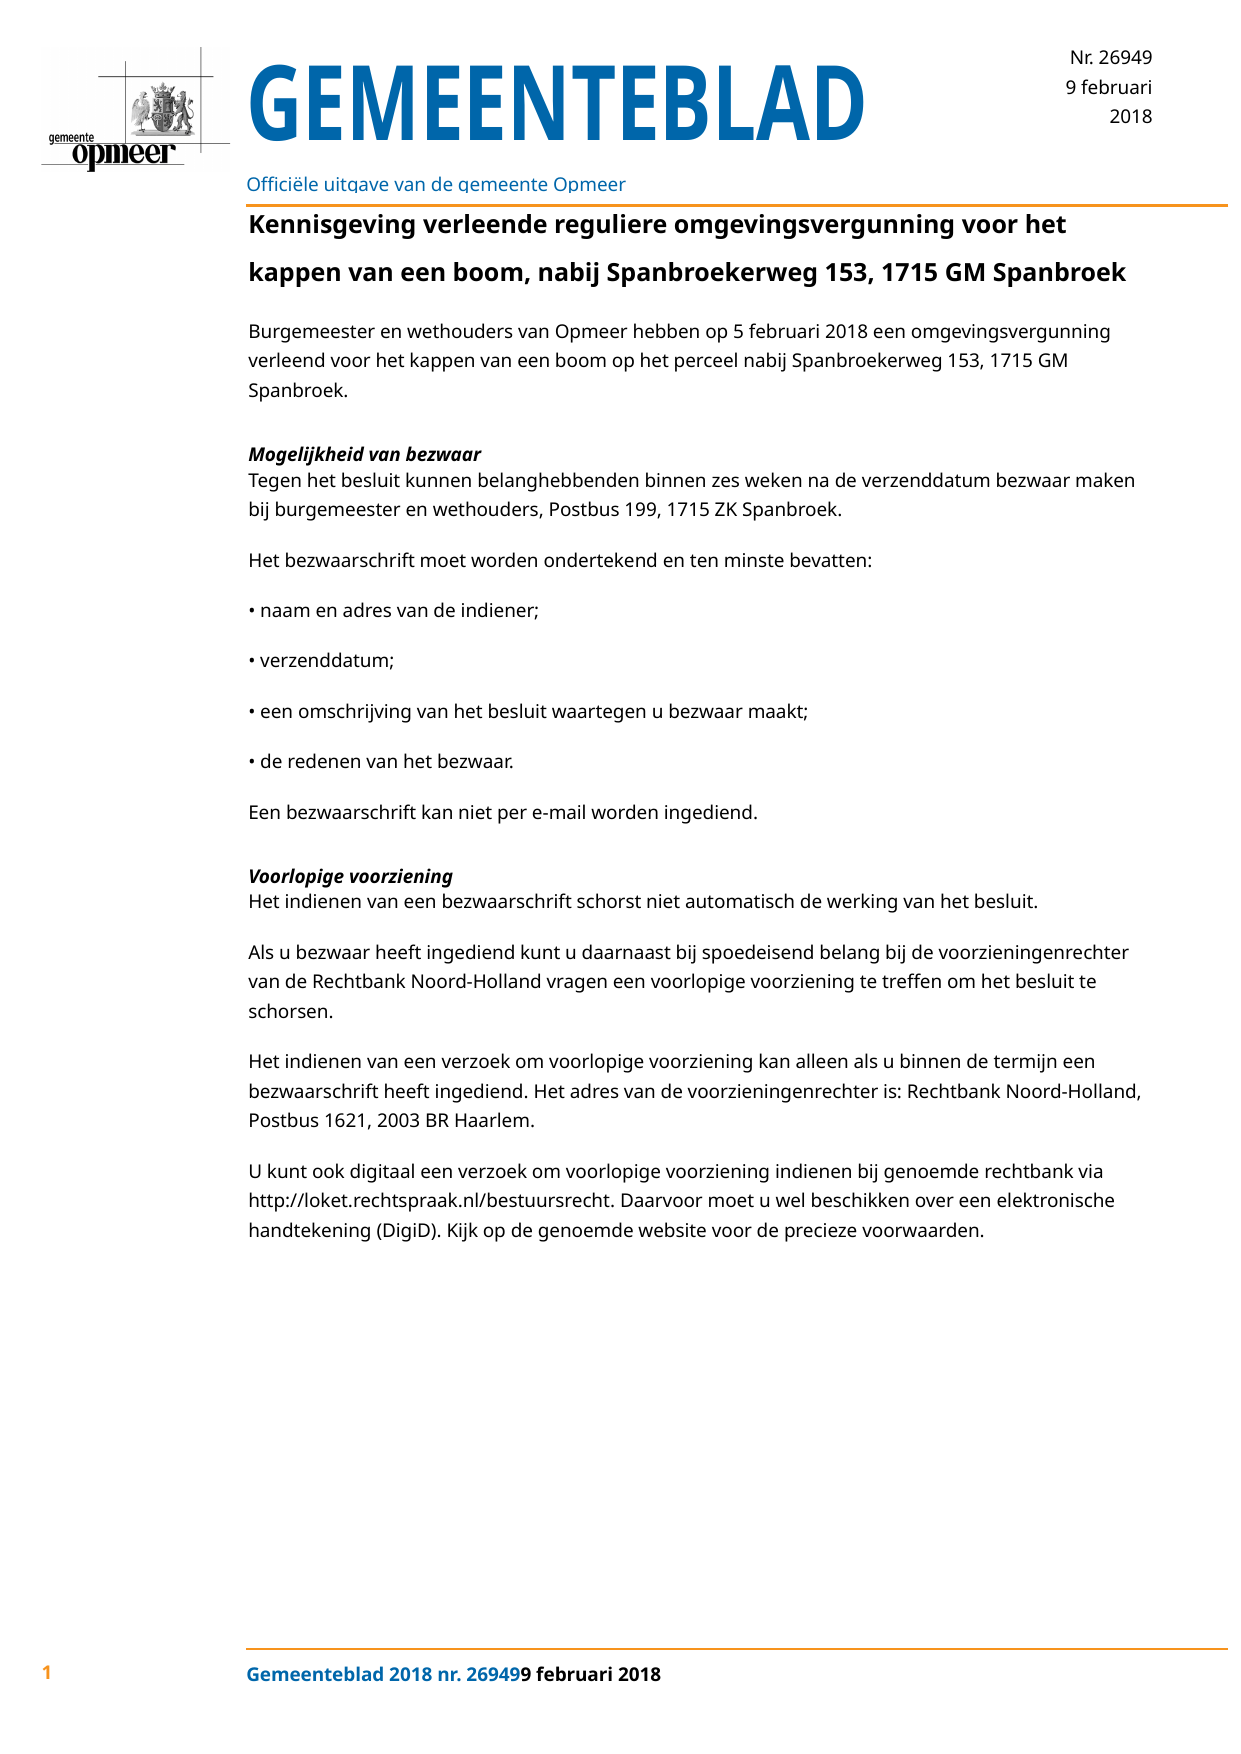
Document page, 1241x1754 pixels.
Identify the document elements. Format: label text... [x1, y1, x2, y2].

text • verzenddatum; [248, 648, 1152, 673]
text • naam en adres van de indiener; [248, 597, 1152, 623]
text Voorlopige voorziening [248, 863, 1152, 888]
picture [41, 47, 231, 172]
text Het indienen van een bezwaarschrift schorst niet automatisch de werking van het besluit. [248, 888, 1152, 914]
text Mogelijkheid van bezwaar [248, 441, 1152, 467]
text Kennisgeving verleende reguliere omgevingsvergunning voor het kappen van een boom, nabij Spanbroekerweg 153, 1715 GM Spanbroek [248, 207, 1152, 288]
text Tegen het besluit kunnen belanghebbenden binnen zes weken na de verzenddatum bezwaar maken bij burgemeester en wethouders, Postbus 199, 1715 ZK Spanbroek. [248, 467, 1152, 522]
text • de redenen van het bezwaar. [248, 748, 1152, 774]
text U kunt ook digitaal een verzoek om voorlopige voorziening indienen bij genoemde rechtbank via http://loket.rechtspraak.nl/bestuursrecht. Daarvoor moet u wel beschikken over een elektronische handtekening (DigiD). Kijk op de genoemde website voor de precieze voorwaarden. [248, 1158, 1152, 1243]
text Als u bezwaar heeft ingediend kunt u daarnaast bij spoedeisend belang bij de voorzieningenrechter van de Rechtbank Noord-Holland vragen een voorlopige voorziening te treffen om het besluit te schorsen. [248, 939, 1152, 1024]
text Een bezwaarschrift kan niet per e-mail worden ingediend. [248, 799, 1152, 824]
text Het indienen van een verzoek om voorlopige voorziening kan alleen als u binnen de termijn een bezwaarschrift heeft ingediend. Het adres van de voorzieningenrechter is: Rechtbank Noord-Holland, Postbus 1621, 2003 BR Haarlem. [248, 1048, 1152, 1133]
text • een omschrijving van het besluit waartegen u bezwaar maakt; [248, 698, 1152, 724]
text Het bezwaarschrift moet worden ondertekend en ten minste bevatten: [248, 547, 1152, 572]
text Burgemeester en wethouders van Opmeer hebben op 5 februari 2018 een omgevingsvergunning verleend voor het kappen van een boom op het perceel nabij Spanbroekerweg 153, 1715 GM Spanbroek. [248, 318, 1152, 403]
